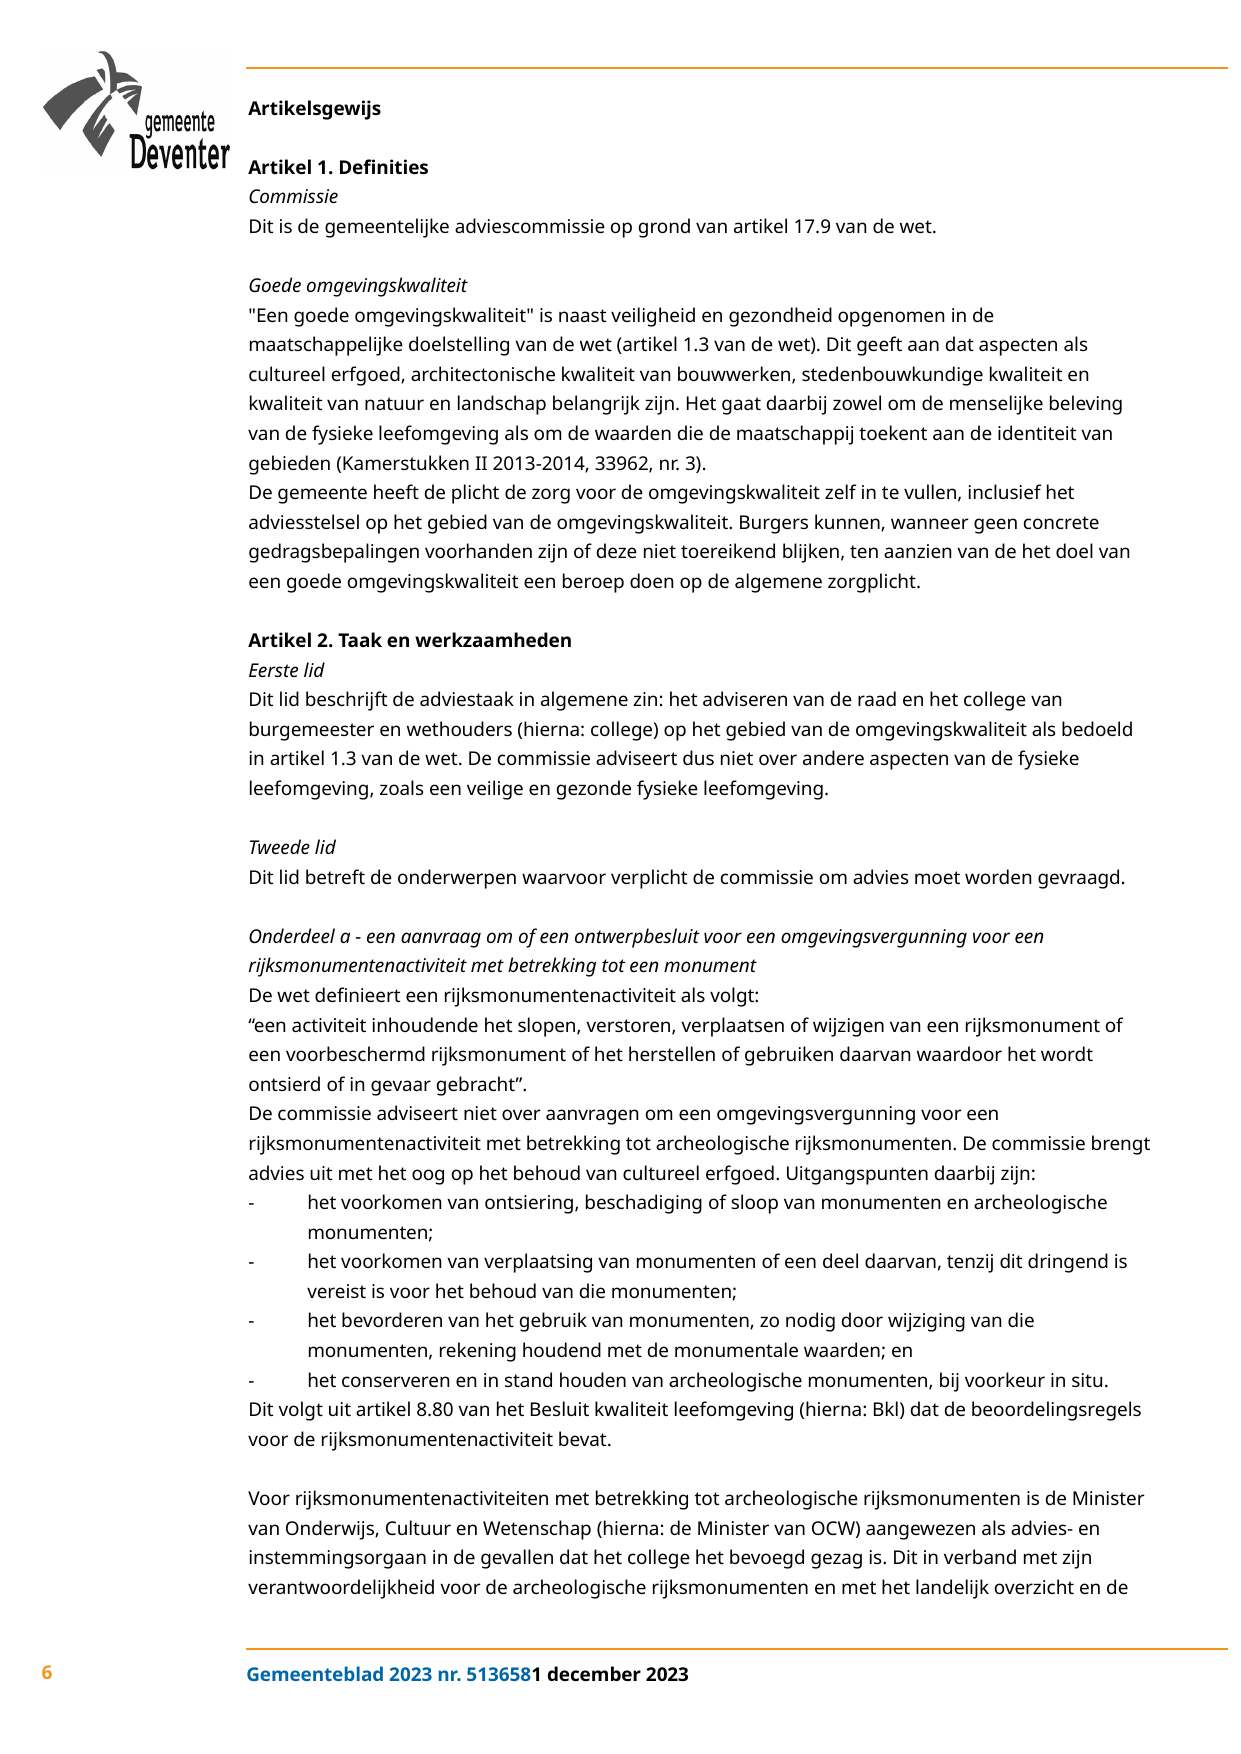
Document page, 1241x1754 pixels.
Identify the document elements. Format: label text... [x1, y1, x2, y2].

list het conserveren en in stand houden van archeologische monumenten, bij voorkeur in situ. [248, 1367, 1152, 1393]
text Dit is de gemeentelijke adviescommissie op grond van artikel 17.9 van de wet. [248, 213, 1152, 239]
text Dit lid beschrijft de adviestaak in algemene zin: het adviseren van de raad en het college van burgemeester en wethouders (hierna: college) op het gebied van de omgevingskwaliteit als bedoeld in artikel 1.3 van de wet. De commissie adviseert dus niet over andere aspecten van de fysieke leefomgeving, zoals een veilige en gezonde fysieke leefomgeving. [248, 686, 1152, 801]
text De commissie adviseert niet over aanvragen om een omgevingsvergunning voor een rijksmonumentenactiviteit met betrekking tot archeologische rijksmonumenten. De commissie brengt advies uit met het oog op het behoud van cultureel erfgoed. Uitgangspunten daarbij zijn: [248, 1101, 1152, 1186]
text Dit volgt uit artikel 8.80 van het Besluit kwaliteit leefomgeving (hierna: Bkl) dat de beoordelingsregels voor de rijksmonumentenactiviteit bevat. [248, 1396, 1152, 1452]
text "Een goede omgevingskwaliteit" is naast veiligheid en gezondheid opgenomen in de maatschappelijke doelstelling van de wet (artikel 1.3 van de wet). Dit geeft aan dat aspecten als cultureel erfgoed, architectonische kwaliteit van bouwwerken, stedenbouwkundige kwaliteit en kwaliteit van natuur en landschap belangrijk zijn. Het gaat daarbij zowel om de menselijke beleving van de fysieke leefomgeving als om de waarden die de maatschappij toekent aan de identiteit van gebieden (Kamerstukken II 2013-2014, 33962, nr. 3). [248, 302, 1152, 476]
text Artikel 2. Taak en werkzaamheden [248, 627, 1152, 653]
text Voor rijksmonumentenactiviteiten met betrekking tot archeologische rijksmonumenten is de Minister van Onderwijs, Cultuur en Wetenschap (hierna: de Minister van OCW) aangewezen als advies- en instemmingsorgaan in de gevallen dat het college het bevoegd gezag is. Dit in verband met zijn verantwoordelijkheid voor de archeologische rijksmonumenten en met het landelijk overzicht en de [248, 1485, 1152, 1600]
text De gemeente heeft de plicht de zorg voor de omgevingskwaliteit zelf in te vullen, inclusief het adviesstelsel op het gebied van de omgevingskwaliteit. Burgers kunnen, wanneer geen concrete gedragsbepalingen voorhanden zijn of deze niet toereikend blijken, ten aanzien van de het doel van een goede omgevingskwaliteit een beroep doen op de algemene zorgplicht. [248, 479, 1152, 594]
text Goede omgevingskwaliteit [248, 272, 1152, 298]
text “een activiteit inhoudende het slopen, verstoren, verplaatsen of wijzigen van een rijksmonument of een voorbeschermd rijksmonument of het herstellen of gebruiken daarvan waardoor het wordt ontsierd of in gevaar gebracht”. [248, 1012, 1152, 1097]
list het bevorderen van het gebruik van monumenten, zo nodig door wijziging van die monumenten, rekening houdend met de monumentale waarden; en [248, 1308, 1152, 1363]
list het voorkomen van verplaatsing van monumenten of een deel daarvan, tenzij dit dringend is vereist is voor het behoud van die monumenten; [248, 1248, 1152, 1304]
list het voorkomen van ontsiering, beschadiging of sloop van monumenten en archeologische monumenten; [248, 1189, 1152, 1245]
text Onderdeel a - een aanvraag om of een ontwerpbesluit voor een omgevingsvergunning voor een rijksmonumentenactiviteit met betrekking tot een monument [248, 923, 1152, 978]
picture [41, 47, 231, 172]
text Artikel 1. Definities [248, 154, 1152, 180]
text Eerste lid [248, 657, 1152, 683]
text Commissie [248, 183, 1152, 209]
text Tweede lid [248, 834, 1152, 860]
text Artikelsgewijs [248, 95, 1152, 121]
text De wet definieert een rijksmonumentenactiviteit als volgt: [248, 982, 1152, 1008]
text Dit lid betreft de onderwerpen waarvoor verplicht de commissie om advies moet worden gevraagd. [248, 864, 1152, 890]
